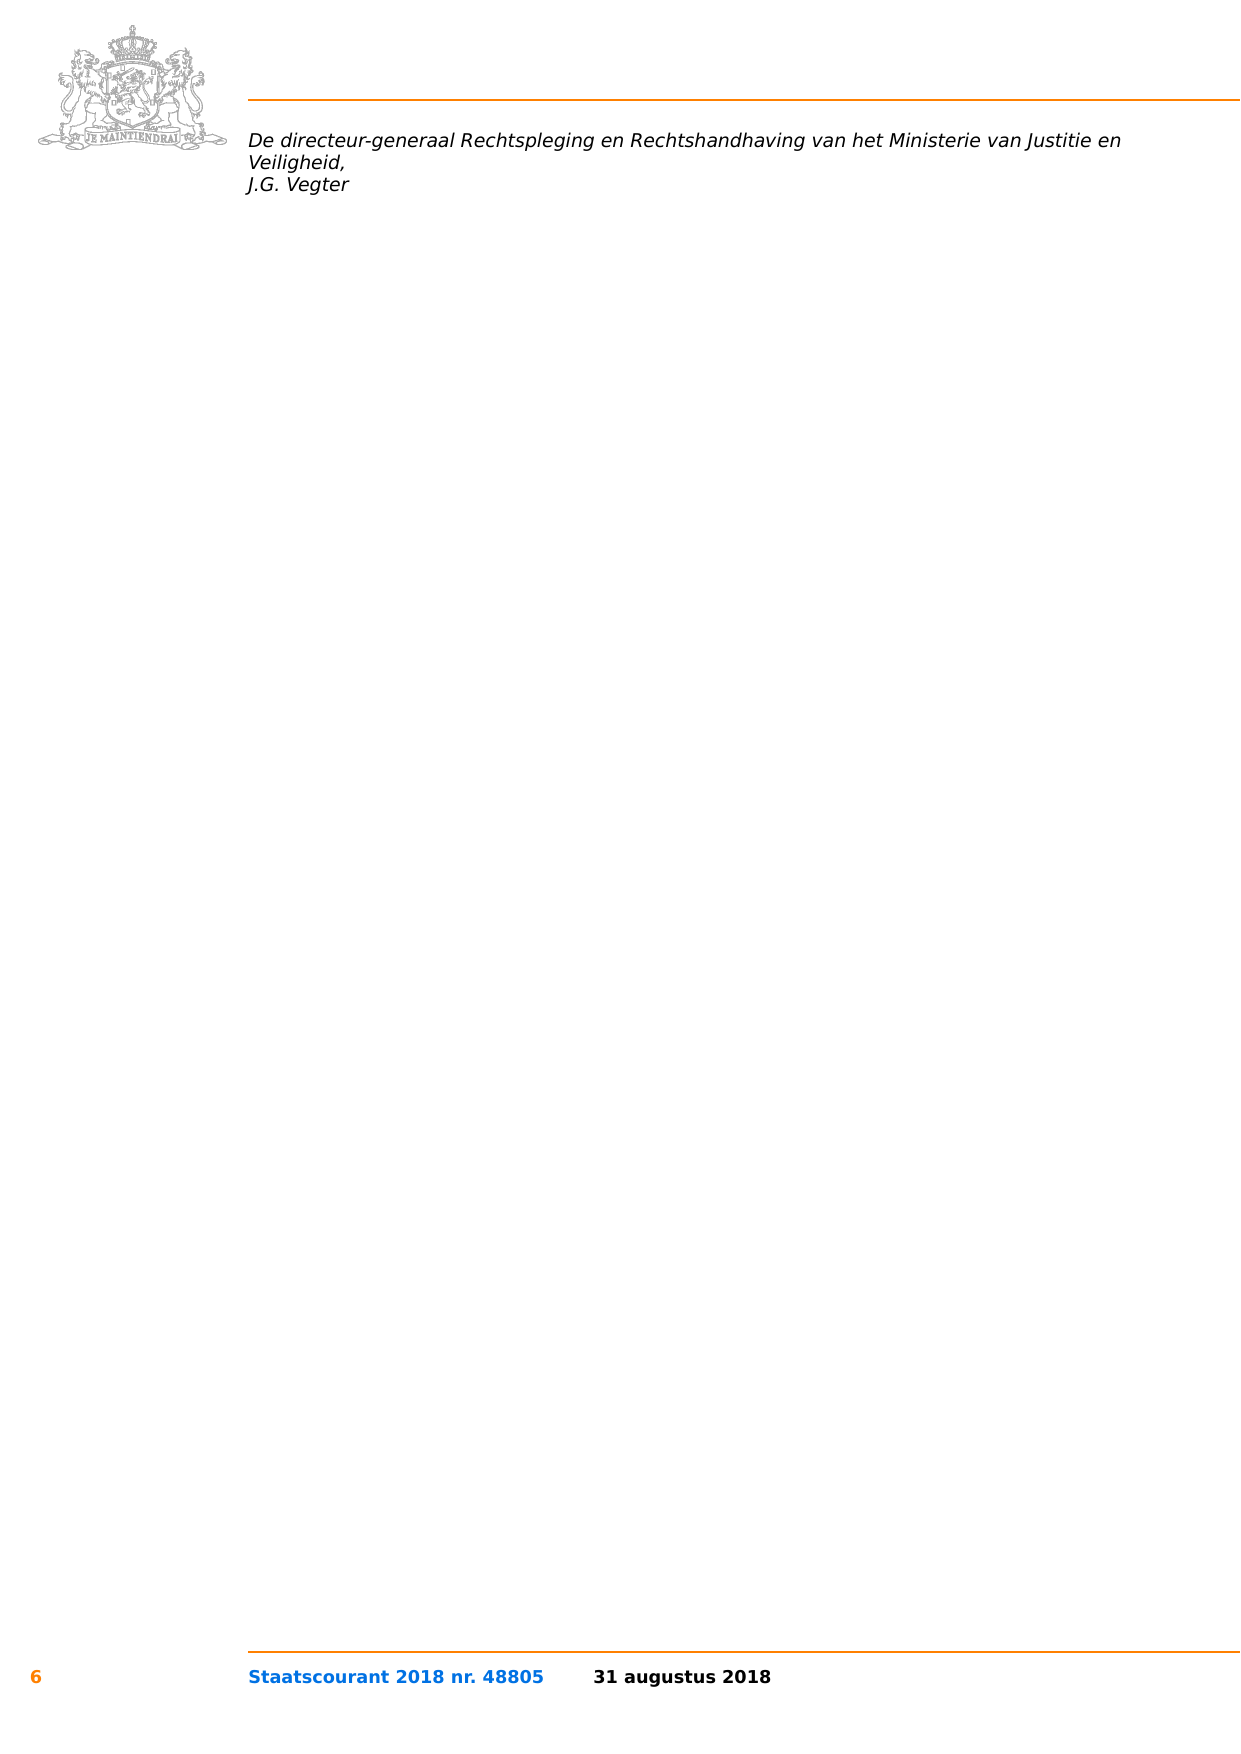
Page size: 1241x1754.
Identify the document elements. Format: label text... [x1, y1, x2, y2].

picture [38, 25, 227, 150]
text De directeur-generaal Rechtspleging en Rechtshandhaving van het Ministerie van Justitie en Veiligheid, J.G. Vegter [248, 130, 1163, 196]
